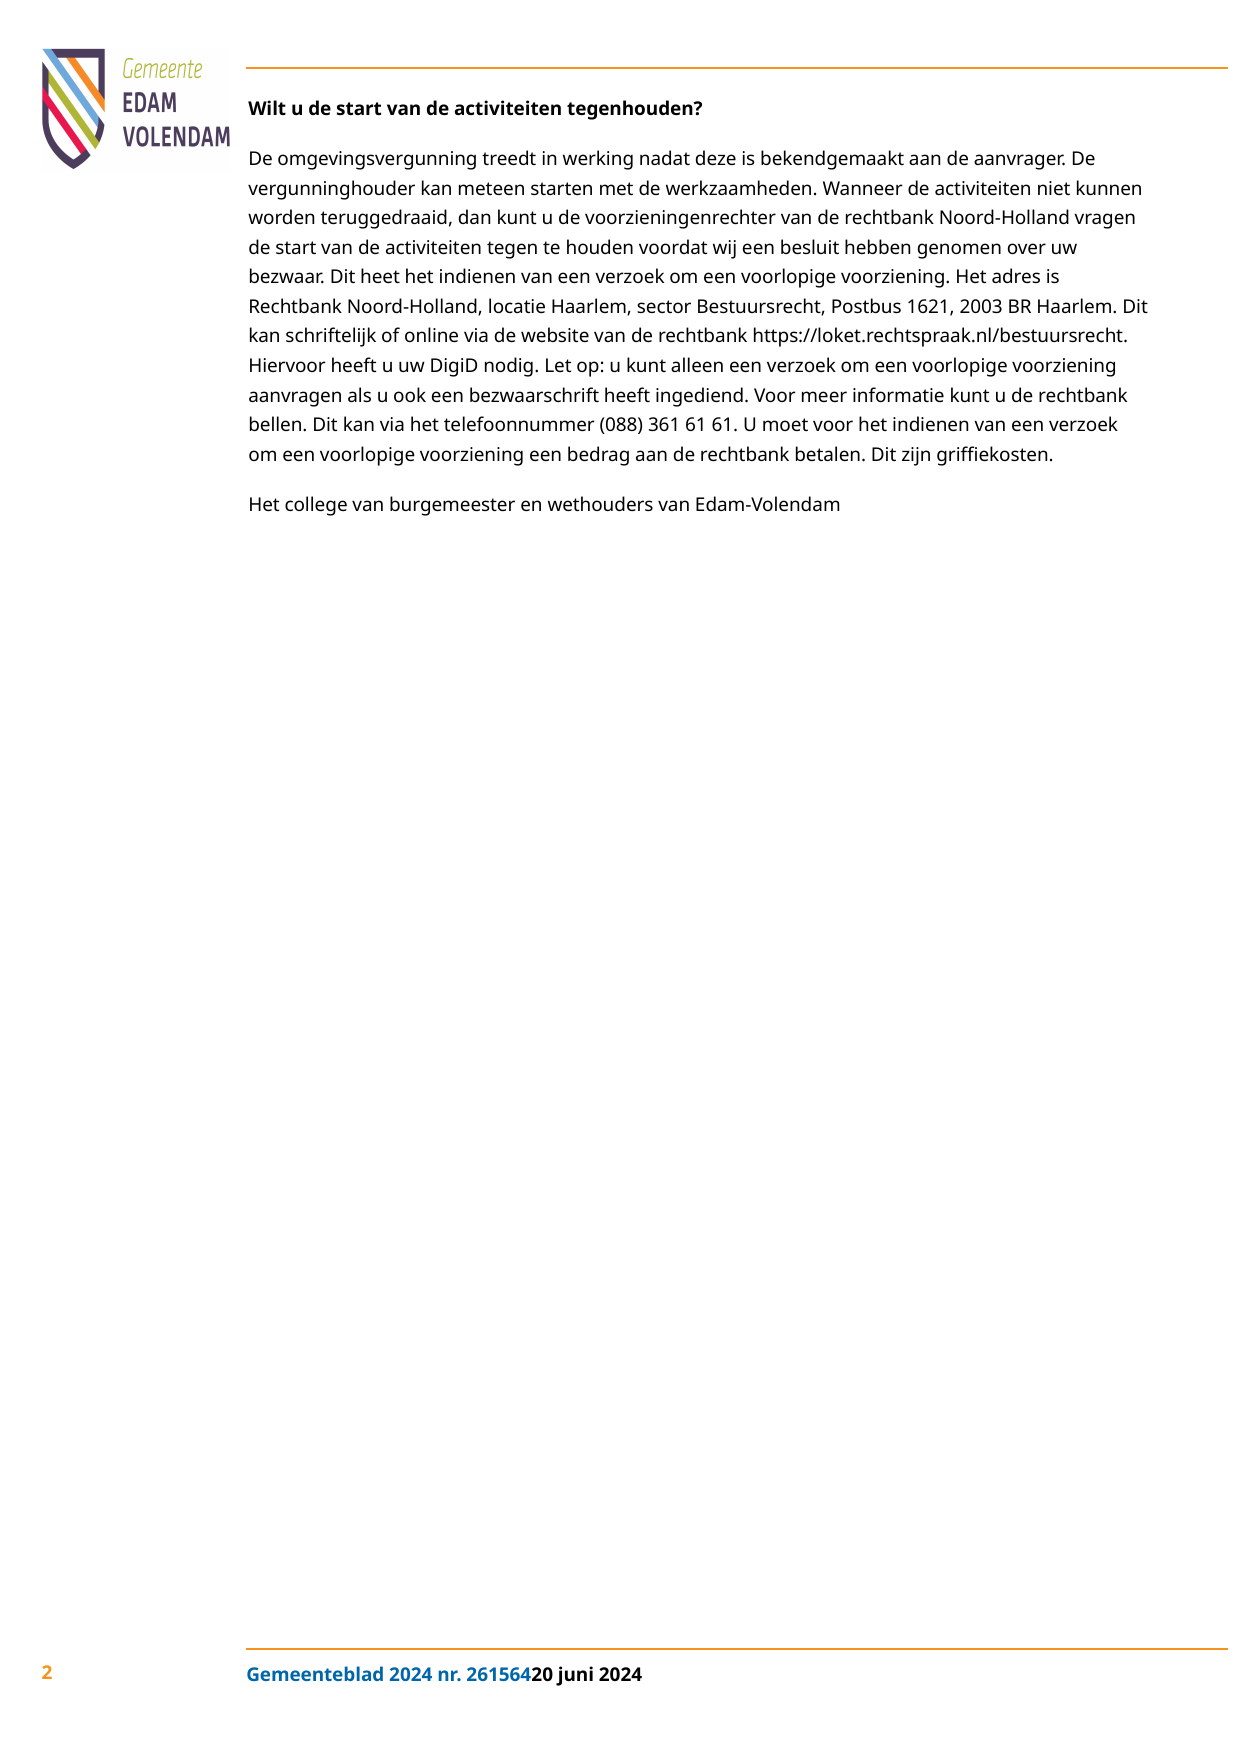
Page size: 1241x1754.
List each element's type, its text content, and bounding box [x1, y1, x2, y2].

text De omgevingsvergunning treedt in werking nadat deze is bekendgemaakt aan de aanvrager. De vergunninghouder kan meteen starten met de werkzaamheden. Wanneer de activiteiten niet kunnen worden teruggedraaid, dan kunt u de voorzieningenrechter van de rechtbank Noord-Holland vragen de start van de activiteiten tegen te houden voordat wij een besluit hebben genomen over uw bezwaar. Dit heet het indienen van een verzoek om een voorlopige voorziening. Het adres is Rechtbank Noord-Holland, locatie Haarlem, sector Bestuursrecht, Postbus 1621, 2003 BR Haarlem. Dit kan schriftelijk of online via de website van de rechtbank https://loket.rechtspraak.nl/bestuursrecht. Hiervoor heeft u uw DigiD nodig. Let op: u kunt alleen een verzoek om een voorlopige voorziening aanvragen als u ook een bezwaarschrift heeft ingediend. Voor meer informatie kunt u de rechtbank bellen. Dit kan via het telefoonnummer (088) 361 61 61. U moet voor het indienen van een verzoek om een voorlopige voorziening een bedrag aan de rechtbank betalen. Dit zijn griffiekosten. [248, 145, 1152, 467]
text Het college van burgemeester en wethouders van Edam-Volendam [248, 491, 1152, 517]
picture [41, 47, 231, 172]
text Wilt u de start van de activiteiten tegenhouden? [248, 95, 1152, 121]
